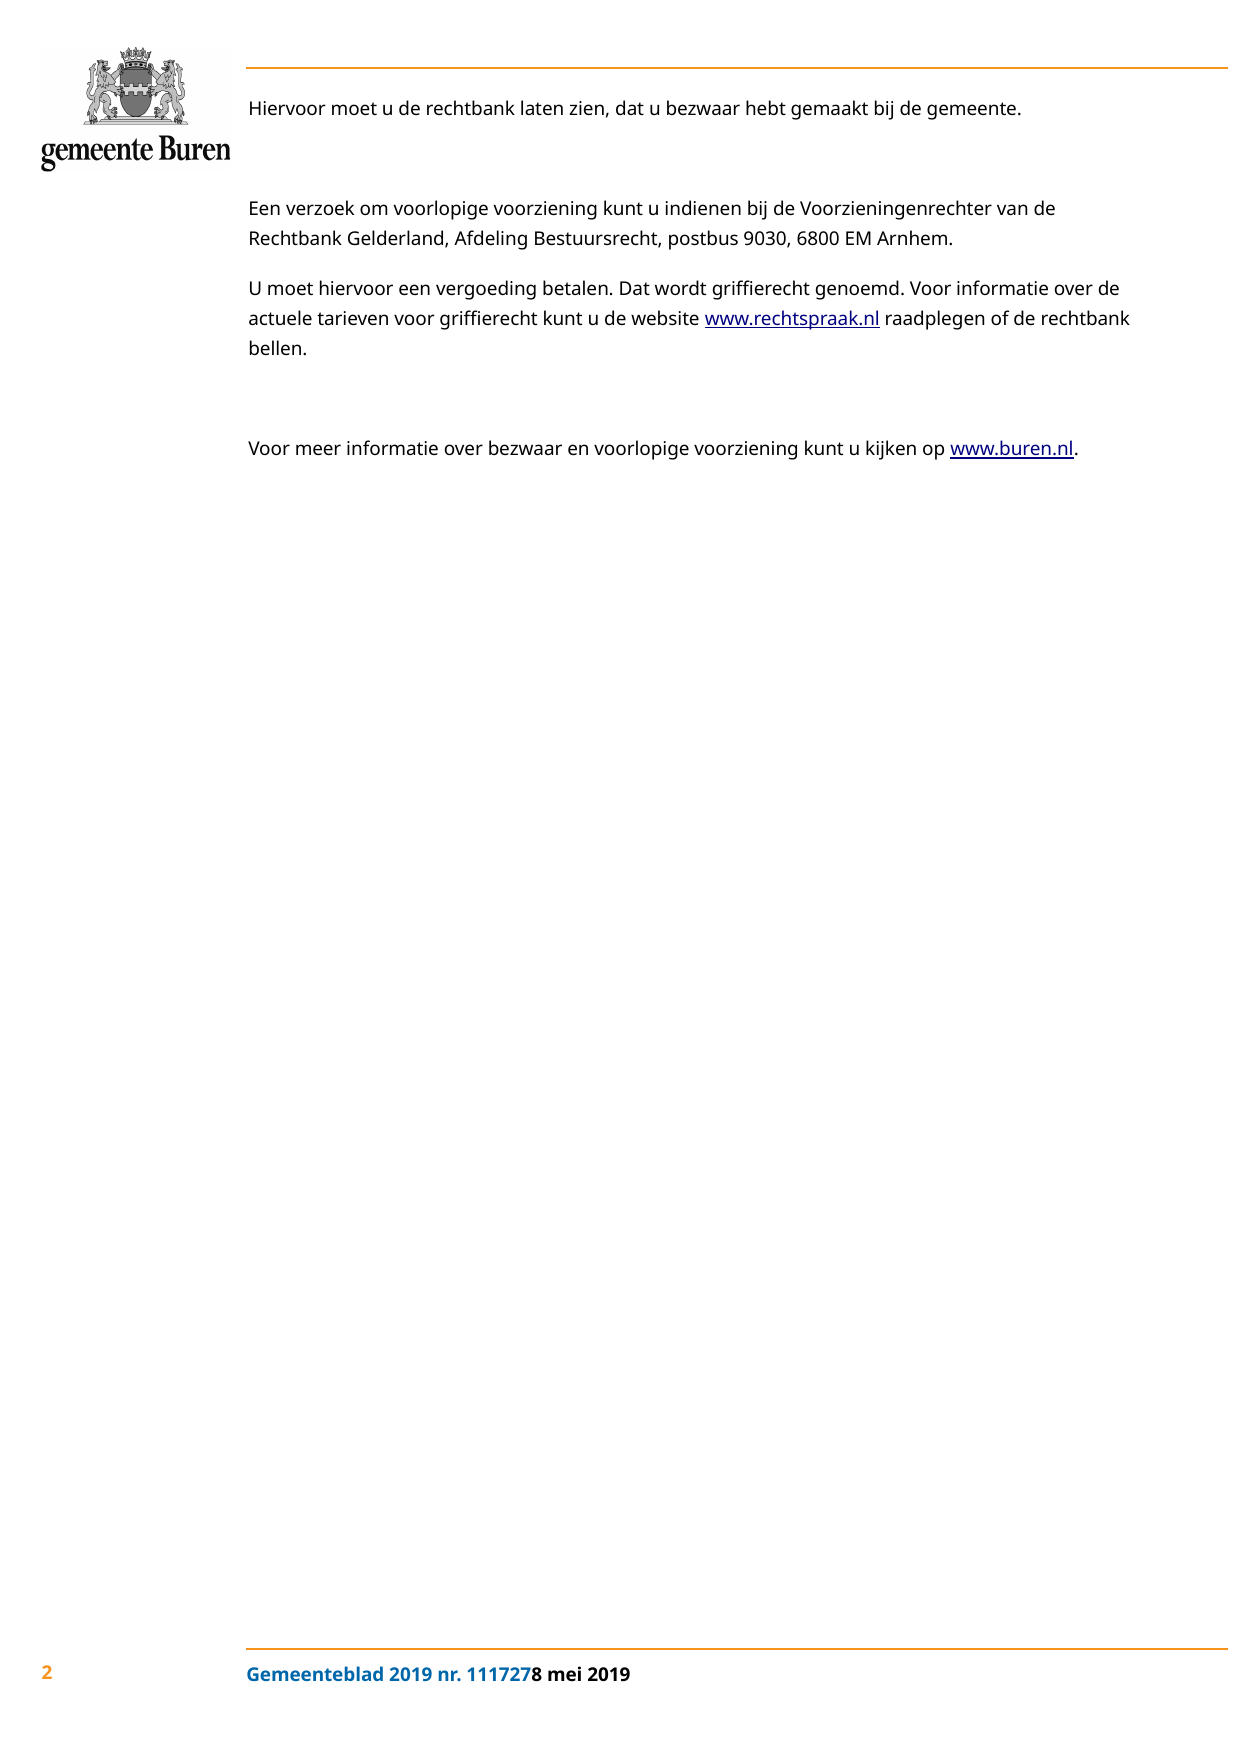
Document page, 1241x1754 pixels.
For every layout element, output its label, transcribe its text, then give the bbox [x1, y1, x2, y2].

text Een verzoek om voorlopige voorziening kunt u indienen bij de Voorzieningenrechter van de Rechtbank Gelderland, Afdeling Bestuursrecht, postbus 9030, 6800 EM Arnhem. [248, 196, 1152, 251]
text Voor meer informatie over bezwaar en voorlopige voorziening kunt u kijken op www.buren.nl. [248, 436, 1152, 461]
picture [41, 47, 231, 172]
text Hiervoor moet u de rechtbank laten zien, dat u bezwaar hebt gemaakt bij de gemeente. [248, 95, 1152, 121]
text U moet hiervoor een vergoeding betalen. Dat wordt griffierecht genoemd. Voor informatie over de actuele tarieven voor griffierecht kunt u de website www.rechtspraak.nl raadplegen of de rechtbank bellen. [248, 276, 1152, 361]
